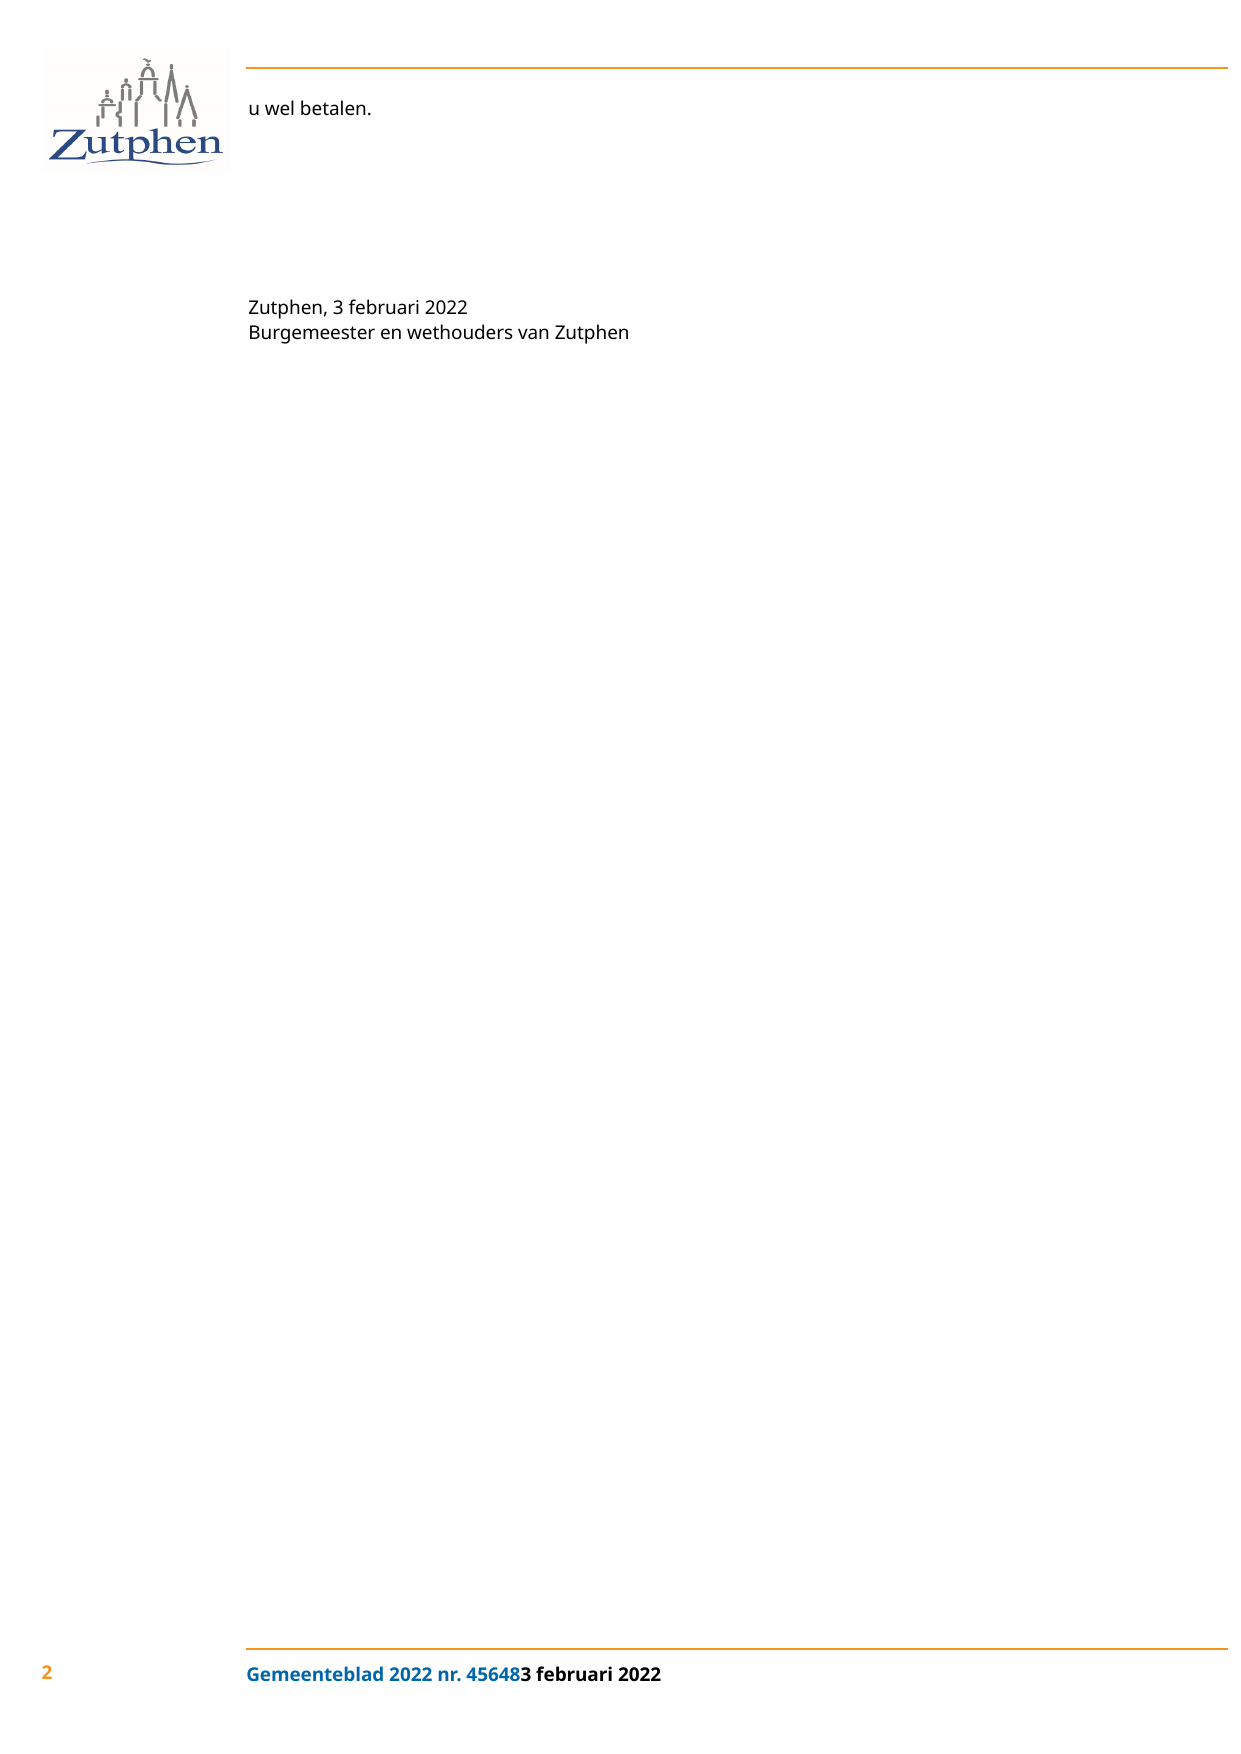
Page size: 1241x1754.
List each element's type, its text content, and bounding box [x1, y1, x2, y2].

picture [41, 47, 231, 172]
text Burgemeester en wethouders van Zutphen [248, 319, 1152, 345]
text Zutphen, 3 februari 2022 [248, 294, 1152, 319]
text u wel betalen. [248, 95, 1152, 121]
